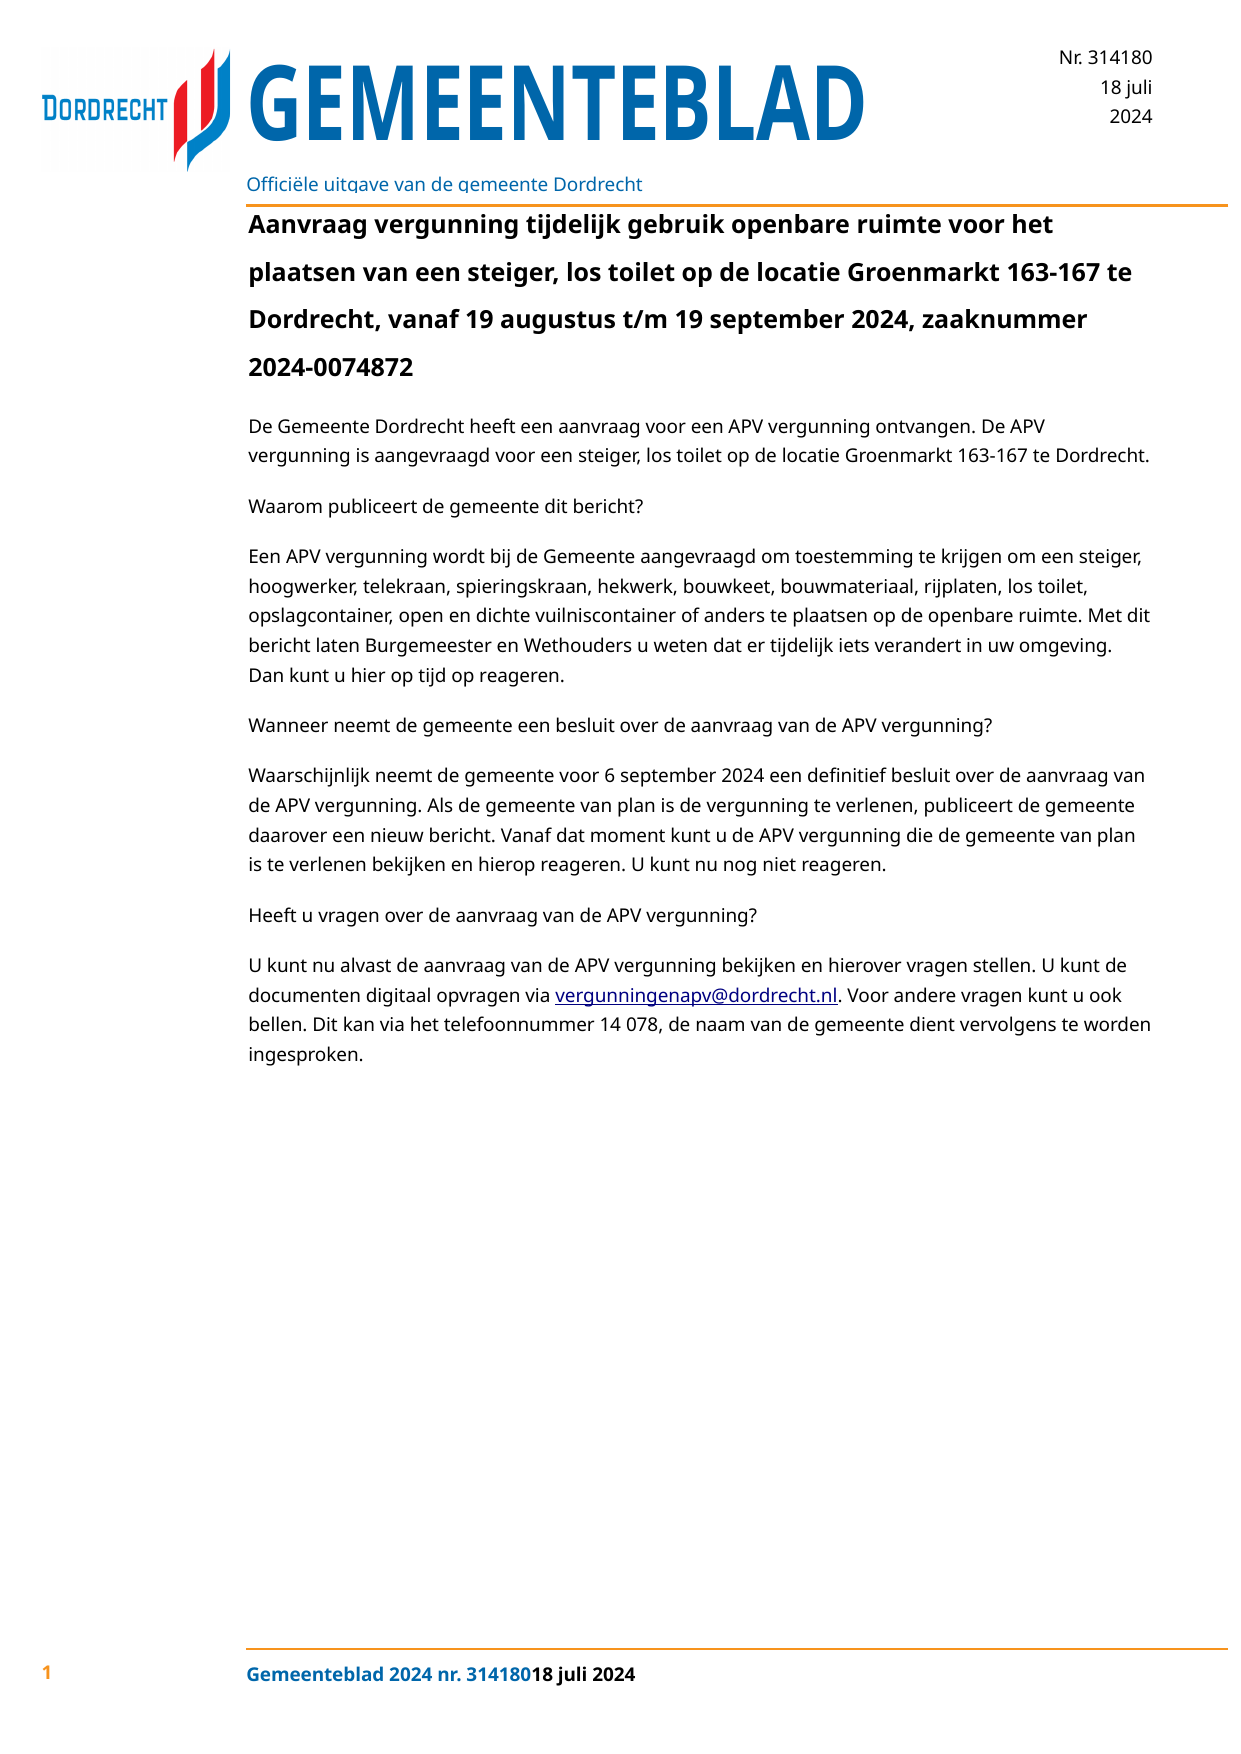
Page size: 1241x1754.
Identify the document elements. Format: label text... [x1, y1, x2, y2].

text Wanneer neemt de gemeente een besluit over de aanvraag van de APV vergunning? [248, 712, 1152, 738]
text Een APV vergunning wordt bij de Gemeente aangevraagd om toestemming te krijgen om een steiger, hoogwerker, telekraan, spieringskraan, hekwerk, bouwkeet, bouwmateriaal, rijplaten, los toilet, opslagcontainer, open en dichte vuilniscontainer of anders te plaatsen op de openbare ruimte. Met dit bericht laten Burgemeester en Wethouders u weten dat er tijdelijk iets verandert in uw omgeving. Dan kunt u hier op tijd op reageren. [248, 543, 1152, 688]
picture [41, 47, 231, 172]
text De Gemeente Dordrecht heeft een aanvraag voor een APV vergunning ontvangen. De APV vergunning is aangevraagd voor een steiger, los toilet op de locatie Groenmarkt 163-167 te Dordrecht. [248, 413, 1152, 468]
text Waarom publiceert de gemeente dit bericht? [248, 493, 1152, 519]
text U kunt nu alvast de aanvraag van de APV vergunning bekijken en hierover vragen stellen. U kunt de documenten digitaal opvragen via vergunningenapv@dordrecht.nl. Voor andere vragen kunt u ook bellen. Dit kan via het telefoonnummer 14 078, de naam van de gemeente dient vervolgens te worden ingesproken. [248, 952, 1152, 1067]
text Heeft u vragen over de aanvraag van de APV vergunning? [248, 902, 1152, 928]
text Aanvraag vergunning tijdelijk gebruik openbare ruimte voor het plaatsen van een steiger, los toilet op de locatie Groenmarkt 163-167 te Dordrecht, vanaf 19 augustus t/m 19 september 2024, zaaknummer 2024-0074872 [248, 207, 1152, 384]
text Waarschijnlijk neemt de gemeente voor 6 september 2024 een definitief besluit over de aanvraag van de APV vergunning. Als de gemeente van plan is de vergunning te verlenen, publiceert de gemeente daarover een nieuw bericht. Vanaf dat moment kunt u de APV vergunning die de gemeente van plan is te verlenen bekijken en hierop reageren. U kunt nu nog niet reageren. [248, 763, 1152, 877]
